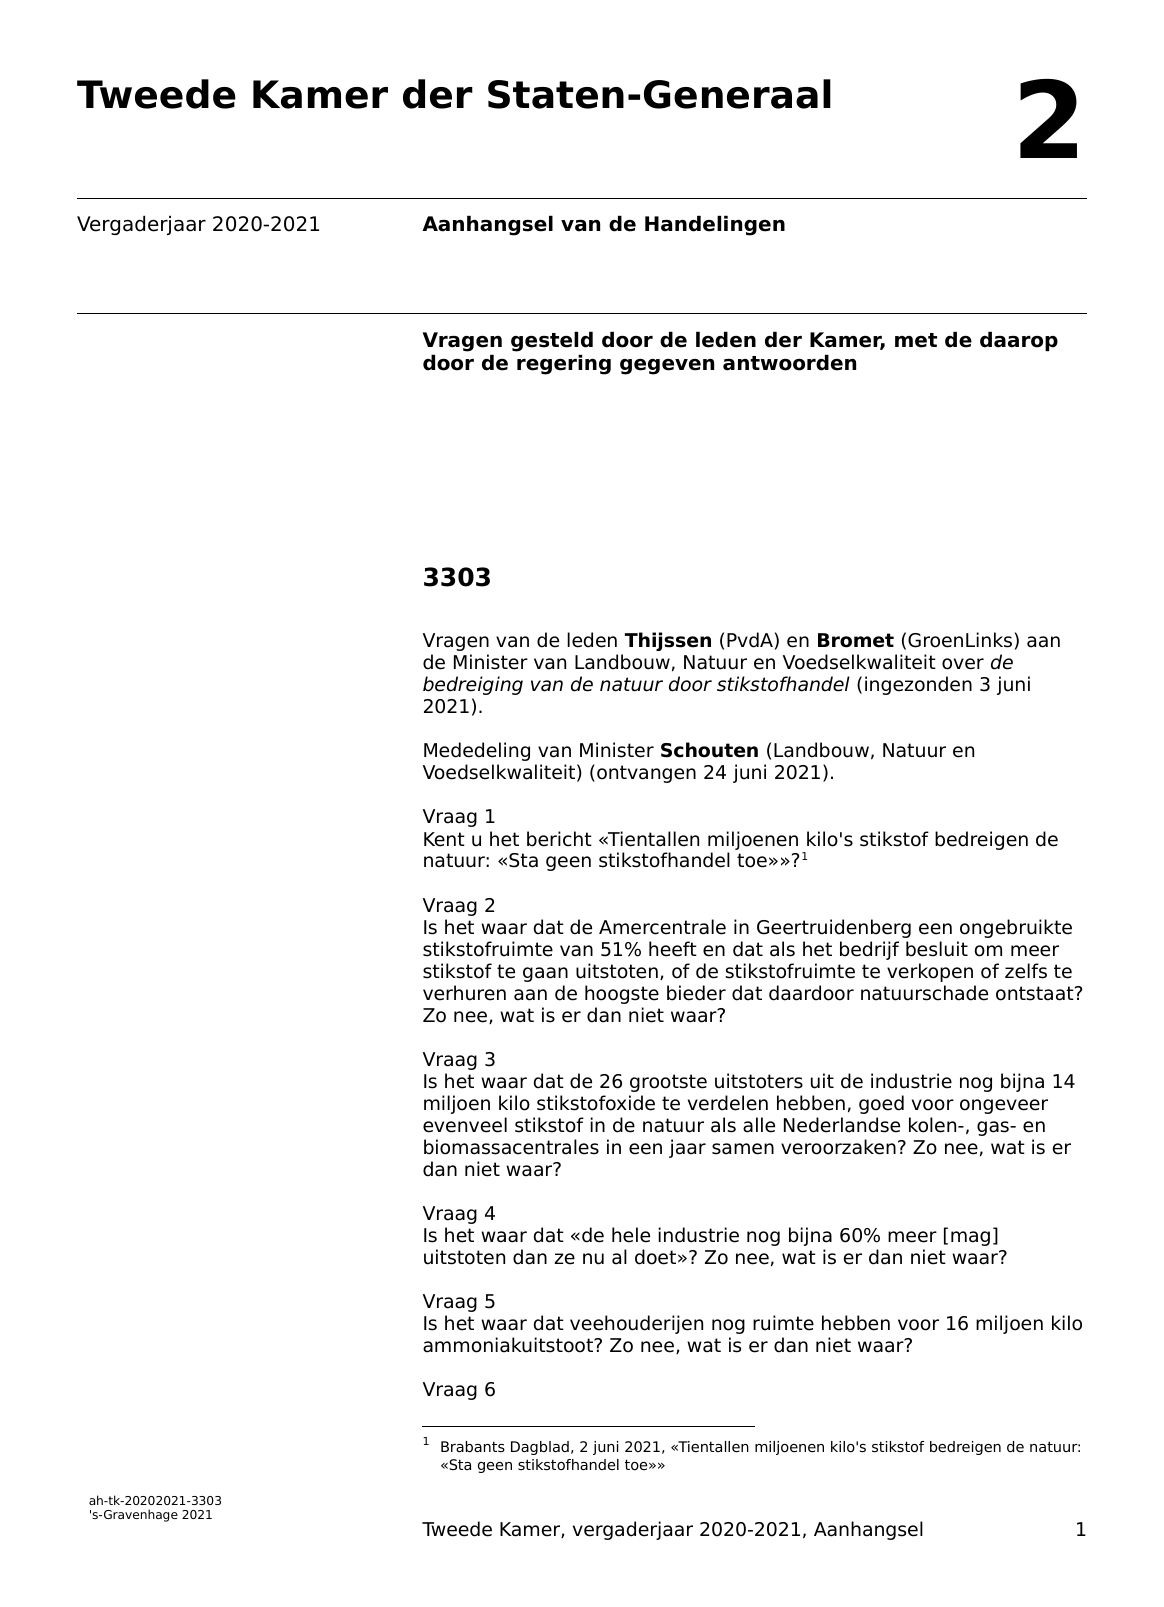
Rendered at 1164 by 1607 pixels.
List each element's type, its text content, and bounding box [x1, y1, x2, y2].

text 3303 [422, 563, 1087, 592]
table_cell [77, 314, 422, 375]
text Vraag 4 [422, 1203, 1087, 1225]
text Vraag 5 [422, 1291, 1087, 1313]
table_cell Aanhangsel van de Handelingen [422, 199, 1087, 313]
text Mededeling van Minister Schouten (Landbouw, Natuur en Voedselkwaliteit) (ontvangen 24 juni 2021). [422, 740, 1087, 784]
text Is het waar dat «de hele industrie nog bijna 60% meer [mag] uitstoten dan ze nu al doet»? Zo nee, wat is er dan niet waar? [422, 1225, 1087, 1269]
text Vragen van de leden Thijssen (PvdA) en Bromet (GroenLinks) aan de Minister van Landbouw, Natuur en Voedselkwaliteit over de bedreiging van de natuur door stikstofhandel (ingezonden 3 juni 2021). [422, 630, 1087, 718]
table_header Tweede Kamer der Staten-Generaal [77, 59, 886, 198]
text Kent u het bericht «Tientallen miljoenen kilo's stikstof bedreigen de natuur: «Sta geen stikstofhandel toe»»? [422, 828, 1087, 872]
text ah-tk-20202021-3303 [88, 1494, 323, 1508]
text Vraag 1 [422, 806, 1087, 828]
table_header 2 [886, 59, 1087, 198]
text Brabants Dagblad, 2 juni 2021, «Tientallen miljoenen kilo's stikstof bedreigen de natuur: «Sta geen stikstofhandel toe»» [422, 1435, 1087, 1474]
text Vraag 6 [422, 1379, 1087, 1401]
text Vraag 2 [422, 894, 1087, 917]
text Is het waar dat veehouderijen nog ruimte hebben voor 16 miljoen kilo ammoniakuitstoot? Zo nee, wat is er dan niet waar? [422, 1313, 1087, 1357]
text Is het waar dat de 26 grootste uitstoters uit de industrie nog bijna 14 miljoen kilo stikstofoxide te verdelen hebben, goed voor ongeveer evenveel stikstof in de natuur als alle Nederlandse kolen-, gas- en biomassacentrales in een jaar samen veroorzaken? Zo nee, wat is er dan niet waar? [422, 1071, 1087, 1181]
text Vraag 3 [422, 1049, 1087, 1071]
text Is het waar dat de Amercentrale in Geertruidenberg een ongebruikte stikstofruimte van 51% heeft en dat als het bedrijf besluit om meer stikstof te gaan uitstoten, of de stikstofruimte te verkopen of zelfs te verhuren aan de hoogste bieder dat daardoor natuurschade ontstaat? Zo nee, wat is er dan niet waar? [422, 917, 1087, 1026]
table_cell Vergaderjaar 2020-2021 [77, 199, 422, 313]
text 's-Gravenhage 2021 [88, 1508, 323, 1522]
table_cell Vragen gesteld door de leden der Kamer, met de daarop door de regering gegeven antwoorden [422, 314, 1087, 375]
